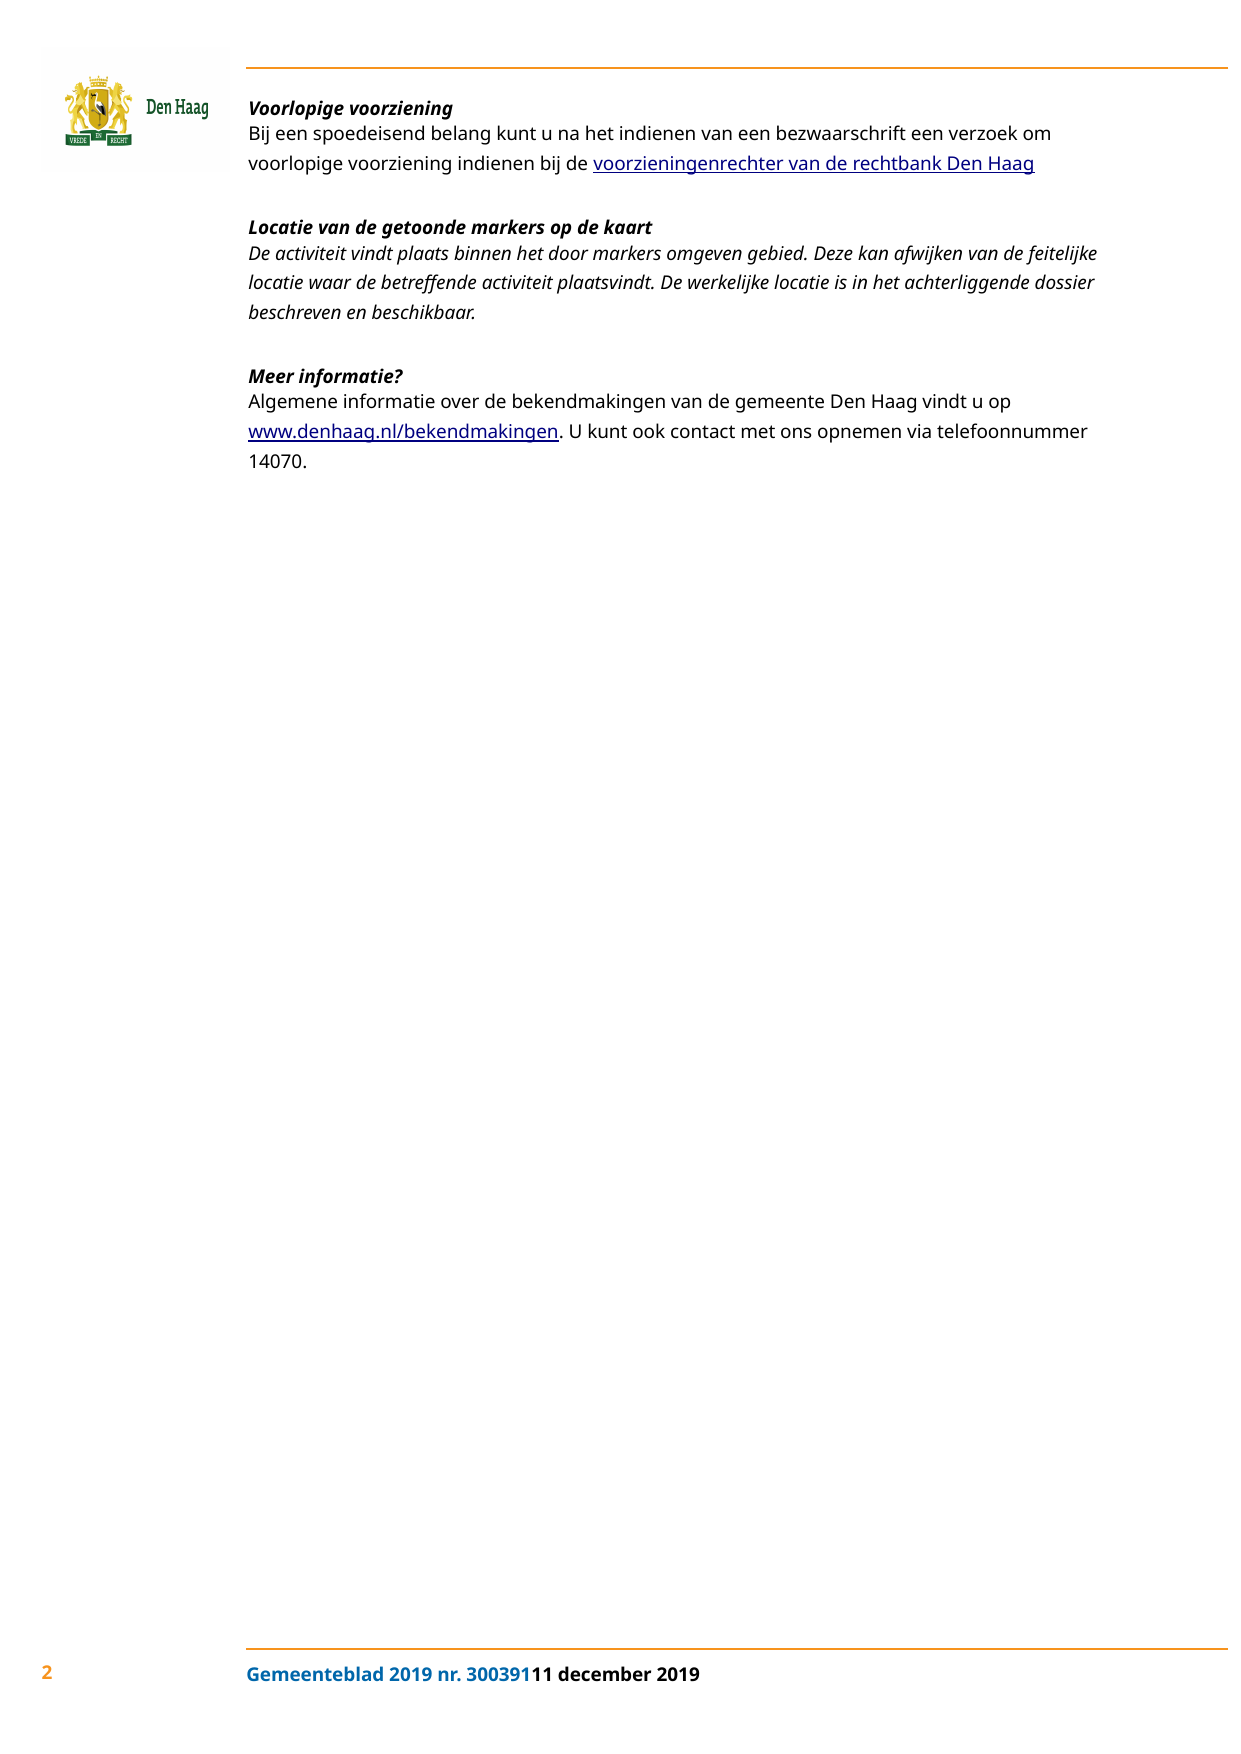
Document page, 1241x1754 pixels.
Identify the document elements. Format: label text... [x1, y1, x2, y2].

text Meer informatie? [248, 363, 1152, 389]
text De activiteit vindt plaats binnen het door markers omgeven gebied. Deze kan afwijken van de feitelijke locatie waar de betreffende activiteit plaatsvindt. De werkelijke locatie is in het achterliggende dossier beschreven en beschikbaar. [248, 240, 1152, 325]
text Bij een spoedeisend belang kunt u na het indienen van een bezwaarschrift een verzoek om voorlopige voorziening indienen bij de voorzieningenrechter van de rechtbank Den Haag [248, 121, 1152, 176]
text Voorlopige voorziening [248, 95, 1152, 121]
text Locatie van de getoonde markers op de kaart [248, 214, 1152, 240]
text Algemene informatie over de bekendmakingen van de gemeente Den Haag vindt u op www.denhaag.nl/bekendmakingen. U kunt ook contact met ons opnemen via telefoonnummer 14070. [248, 389, 1152, 473]
picture [41, 47, 231, 172]
